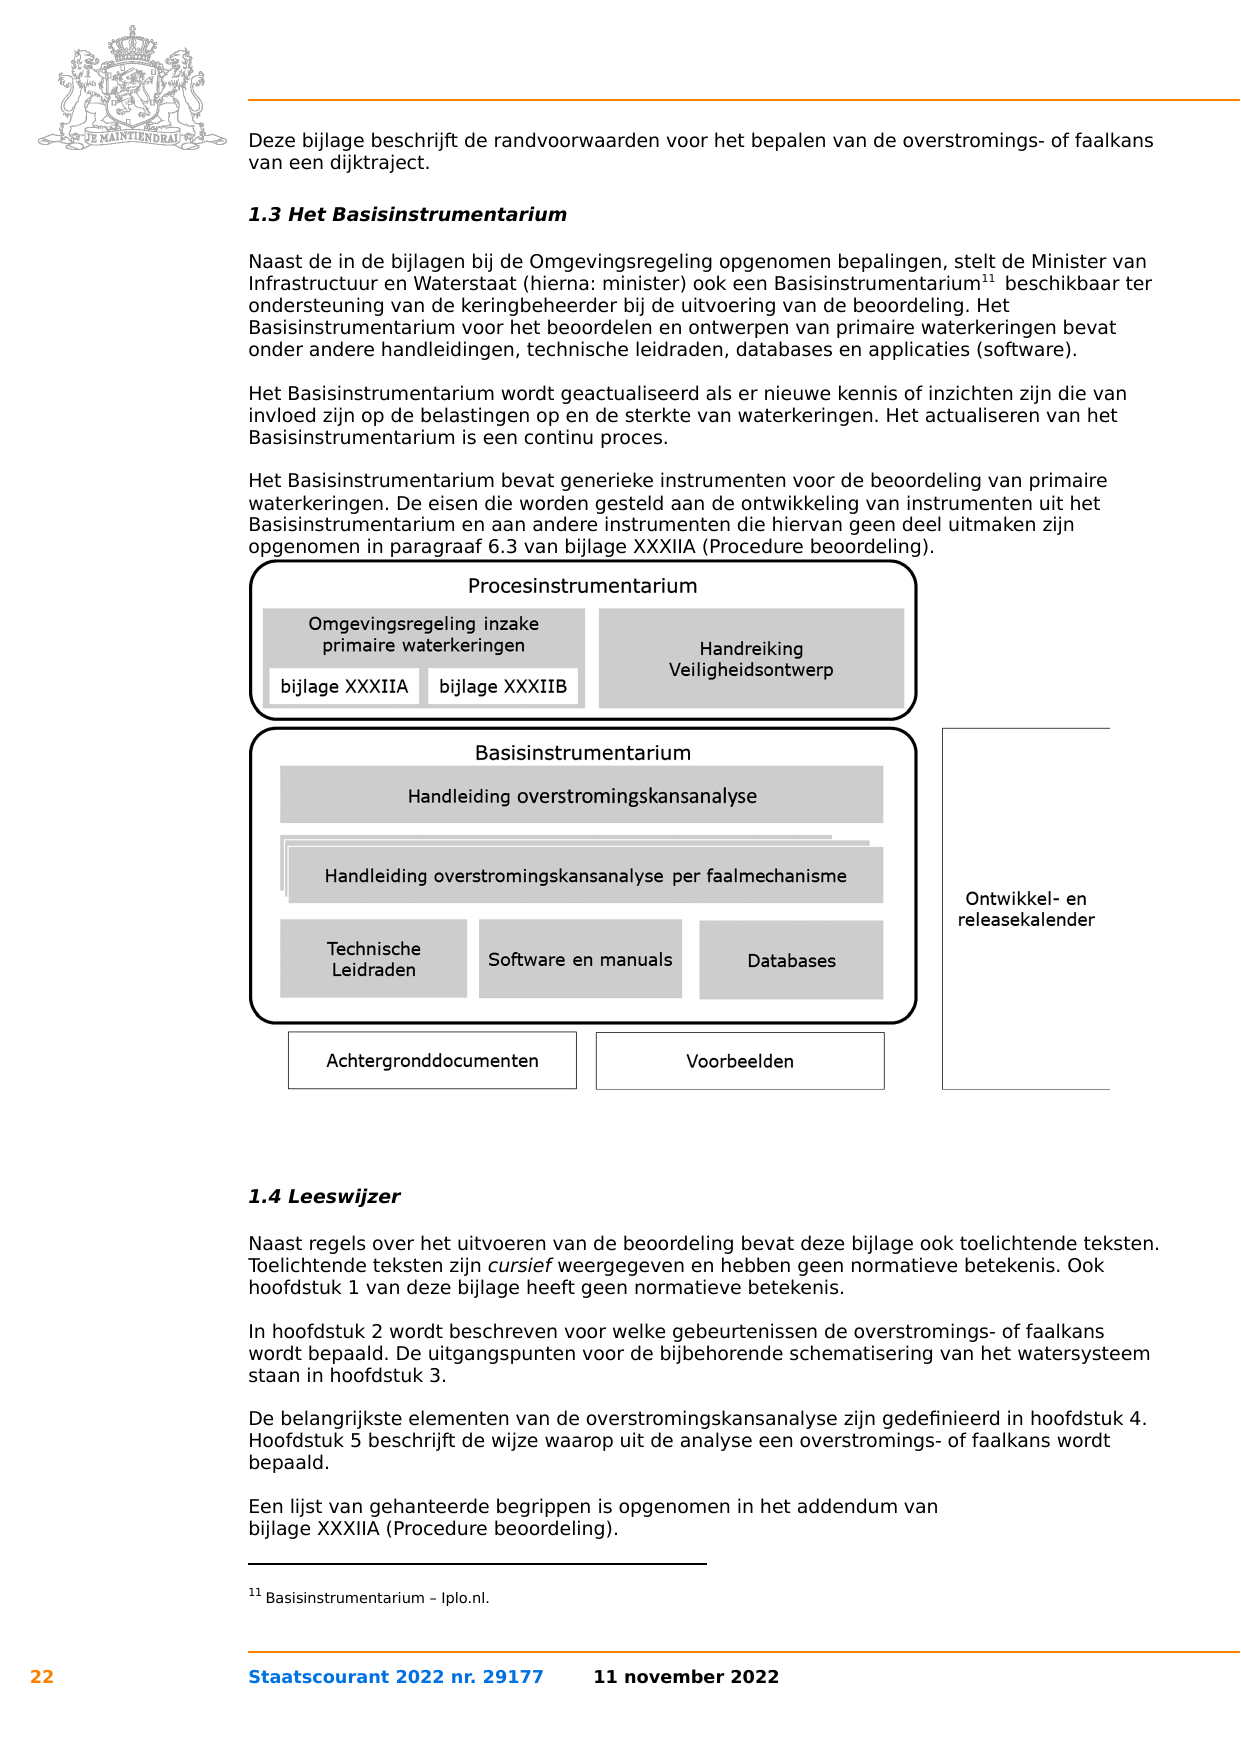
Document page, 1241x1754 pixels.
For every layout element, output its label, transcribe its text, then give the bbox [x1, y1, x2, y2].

text Het Basisinstrumentarium wordt geactualiseerd als er nieuwe kennis of inzichten zijn die van invloed zijn op de belastingen op en de sterkte van waterkeringen. Het actualiseren van het Basisinstrumentarium is een continu proces. [248, 383, 1163, 448]
picture [38, 25, 227, 150]
text bijlage XXXIIA (Procedure beoordeling). [248, 1518, 1163, 1540]
subtitle 1.3 Het Basisinstrumentarium [248, 204, 1163, 226]
text Het Basisinstrumentarium bevat generieke instrumenten voor de beoordeling van primaire waterkeringen. De eisen die worden gesteld aan de ontwikkeling van instrumenten uit het Basisinstrumentarium en aan andere instrumenten die hiervan geen deel uitmaken zijn opgenomen in paragraaf 6.3 van bijlage XXXIIA (Procedure beoordeling). [248, 470, 1163, 1156]
text Basisinstrumentarium – Iplo.nl. [248, 1586, 1163, 1608]
text Naast regels over het uitvoeren van de beoordeling bevat deze bijlage ook toelichtende teksten. Toelichtende teksten zijn cursief weergegeven en hebben geen normatieve betekenis. Ook hoofdstuk 1 van deze bijlage heeft geen normatieve betekenis. [248, 1233, 1163, 1299]
text Deze bijlage beschrijft de randvoorwaarden voor het bepalen van de overstromings- of faalkans van een dijktraject. [248, 130, 1163, 174]
text De belangrijkste elementen van de overstromingskansanalyse zijn gedefinieerd in hoofdstuk 4. Hoofdstuk 5 beschrijft de wijze waarop uit de analyse een overstromings- of faalkans wordt bepaald. [248, 1408, 1163, 1474]
text Naast de in de bijlagen bij de Omgevingsregeling opgenomen bepalingen, stelt de Minister van Infrastructuur en Waterstaat (hierna: minister) ook een Basisinstrumentarium beschikbaar ter ondersteuning van de keringbeheerder bij de uitvoering van de beoordeling. Het Basisinstrumentarium voor het beoordelen en ontwerpen van primaire waterkeringen bevat onder andere handleidingen, technische leidraden, databases en applicaties (software). [248, 251, 1163, 361]
text Een lijst van gehanteerde begrippen is opgenomen in het addendum van [248, 1496, 1163, 1518]
picture [248, 558, 1111, 1090]
text In hoofdstuk 2 wordt beschreven voor welke gebeurtenissen de overstromings- of faalkans wordt bepaald. De uitgangspunten voor de bijbehorende schematisering van het watersysteem staan in hoofdstuk 3. [248, 1321, 1163, 1386]
subtitle 1.4 Leeswijzer [248, 1186, 1163, 1208]
